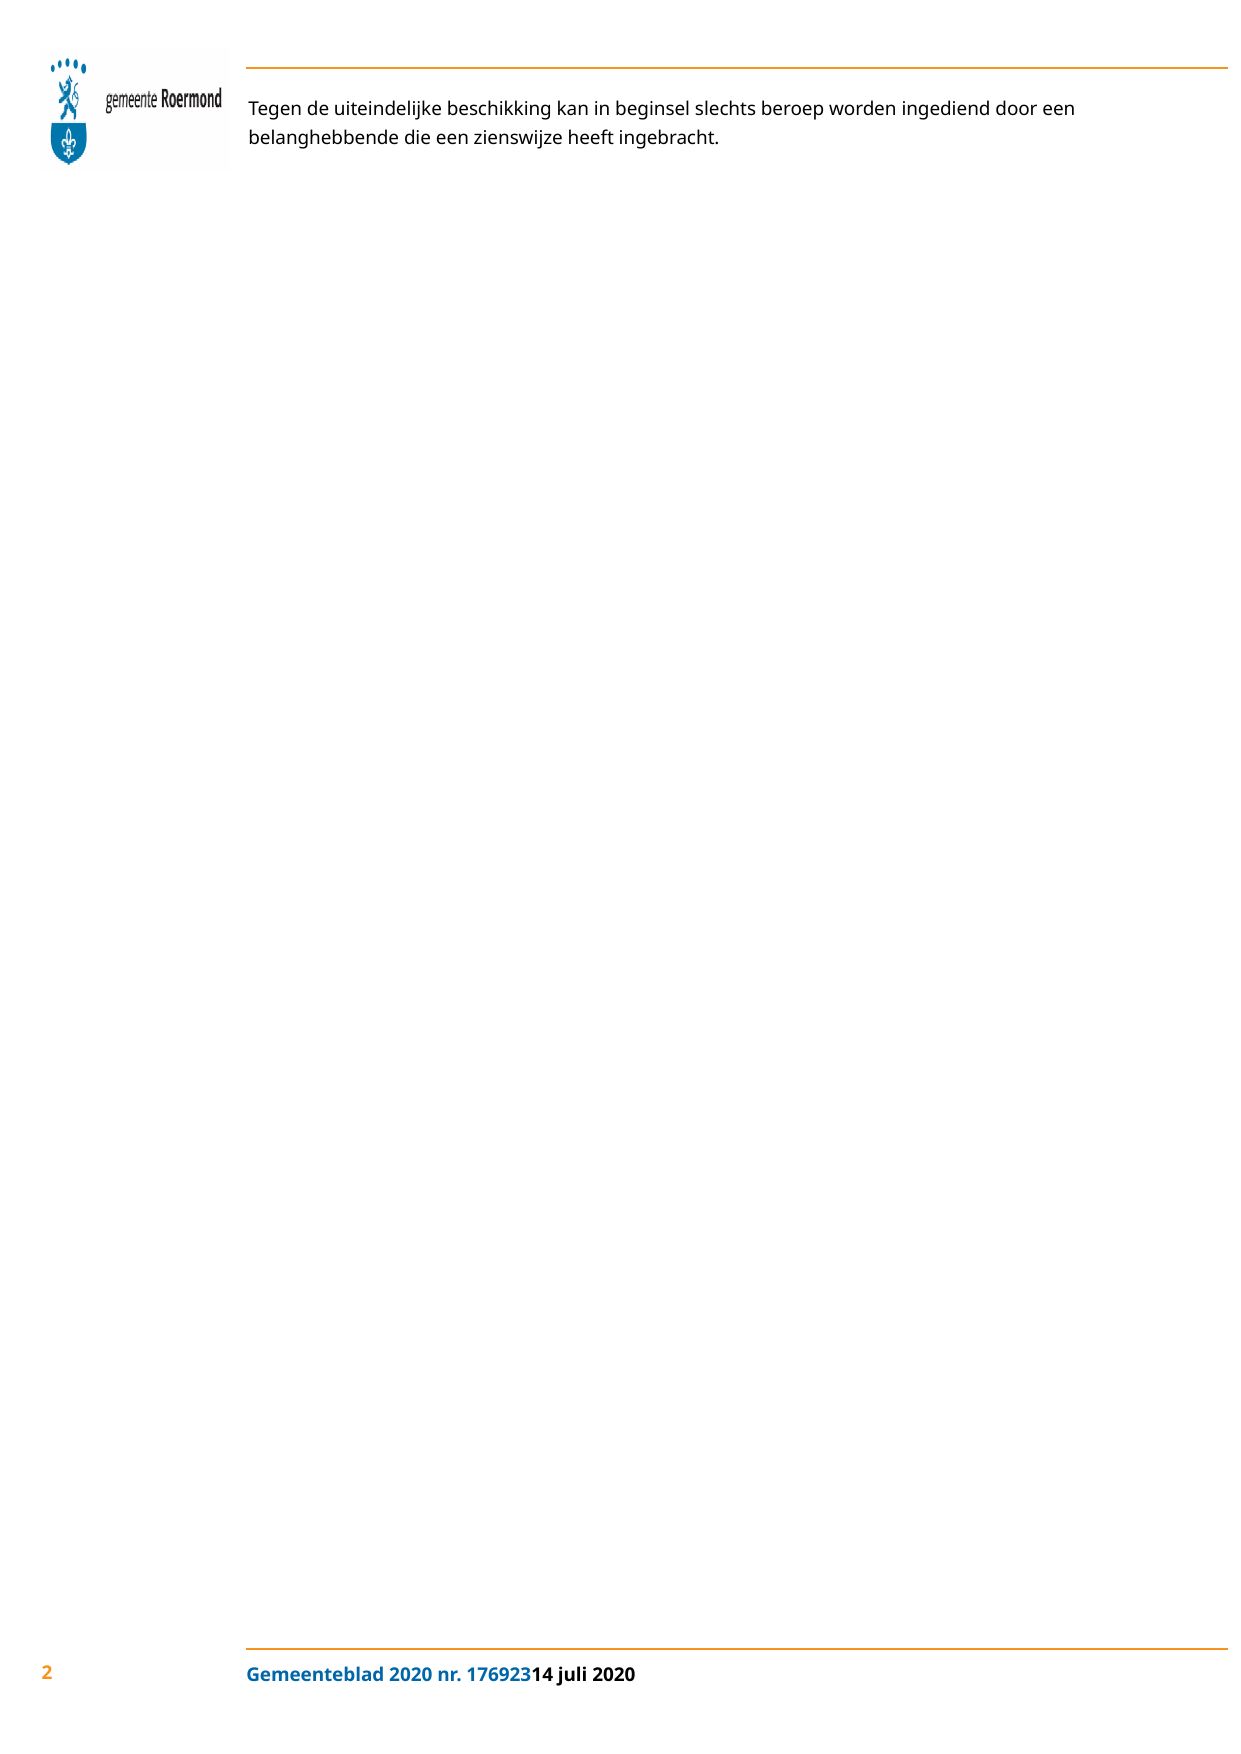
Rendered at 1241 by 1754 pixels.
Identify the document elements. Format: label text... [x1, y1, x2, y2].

text Tegen de uiteindelijke beschikking kan in beginsel slechts beroep worden ingediend door een belanghebbende die een zienswijze heeft ingebracht. [248, 95, 1152, 150]
picture [41, 47, 231, 172]
